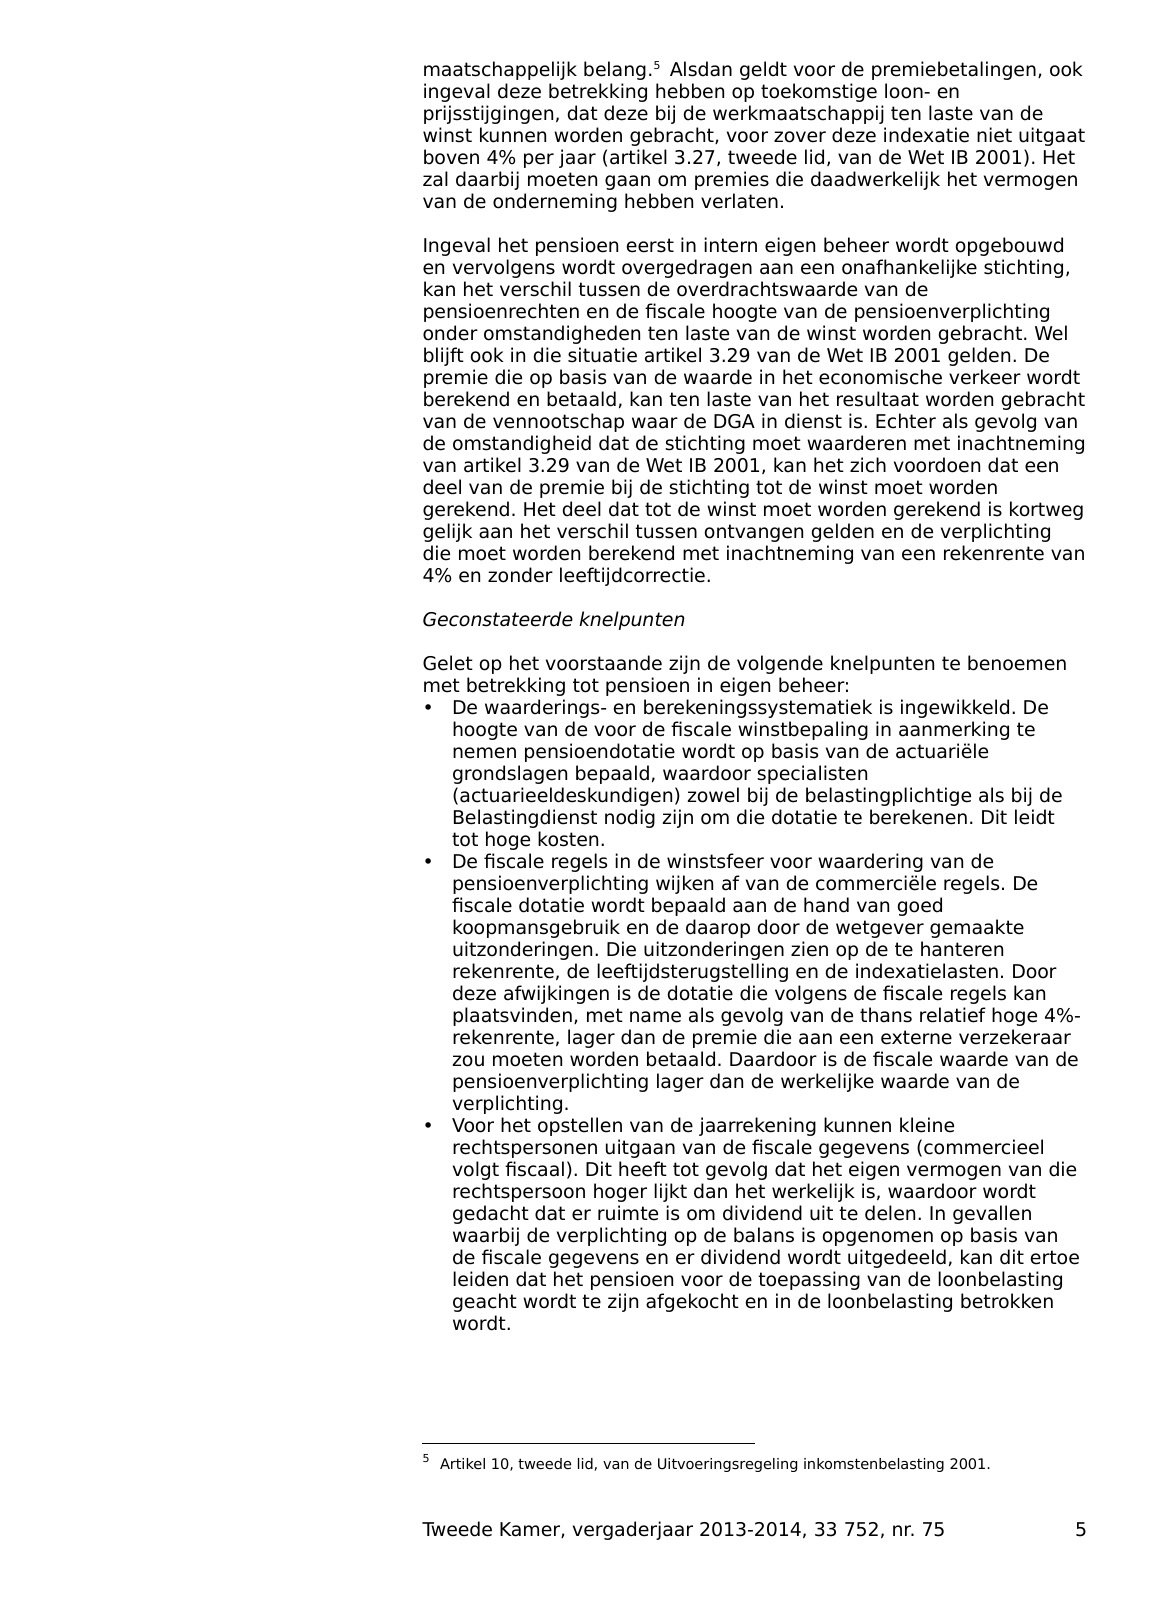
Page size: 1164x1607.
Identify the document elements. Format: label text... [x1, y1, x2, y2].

text Gelet op het voorstaande zijn de volgende knelpunten te benoemen met betrekking tot pensioen in eigen beheer: [422, 653, 1087, 697]
text • Voor het opstellen van de jaarrekening kunnen kleine rechtspersonen uitgaan van de fiscale gegevens (commercieel volgt fiscaal). Dit heeft tot gevolg dat het eigen vermogen van die rechtspersoon hoger lijkt dan het werkelijk is, waardoor wordt gedacht dat er ruimte is om dividend uit te delen. In gevallen waarbij de verplichting op de balans is opgenomen op basis van de fiscale gegevens en er dividend wordt uitgedeeld, kan dit ertoe leiden dat het pensioen voor de toepassing van de loonbelasting geacht wordt te zijn afgekocht en in de loonbelasting betrokken wordt. [422, 1115, 1087, 1334]
subtitle Geconstateerde knelpunten [422, 609, 1087, 631]
text • De waarderings- en berekeningssystematiek is ingewikkeld. De hoogte van de voor de fiscale winstbepaling in aanmerking te nemen pensioendotatie wordt op basis van de actuariële grondslagen bepaald, waardoor specialisten (actuarieeldeskundigen) zowel bij de belastingplichtige als bij de Belastingdienst nodig zijn om die dotatie te berekenen. Dit leidt tot hoge kosten. [422, 697, 1087, 851]
text Artikel 10, tweede lid, van de Uitvoeringsregeling inkomstenbelasting 2001. [422, 1452, 1087, 1474]
text maatschappelijk belang. Alsdan geldt voor de premiebetalingen, ook ingeval deze betrekking hebben op toekomstige loon- en prijsstijgingen, dat deze bij de werkmaatschappij ten laste van de winst kunnen worden gebracht, voor zover deze indexatie niet uitgaat boven 4% per jaar (artikel 3.27, tweede lid, van de Wet IB 2001). Het zal daarbij moeten gaan om premies die daadwerkelijk het vermogen van de onderneming hebben verlaten. [422, 59, 1087, 213]
text • De fiscale regels in de winstsfeer voor waardering van de pensioenverplichting wijken af van de commerciële regels. De fiscale dotatie wordt bepaald aan de hand van goed koopmansgebruik en de daarop door de wetgever gemaakte uitzonderingen. Die uitzonderingen zien op de te hanteren rekenrente, de leeftijdsterugstelling en de indexatielasten. Door deze afwijkingen is de dotatie die volgens de fiscale regels kan plaatsvinden, met name als gevolg van de thans relatief hoge 4%-rekenrente, lager dan de premie die aan een externe verzekeraar zou moeten worden betaald. Daardoor is de fiscale waarde van de pensioenverplichting lager dan de werkelijke waarde van de verplichting. [422, 851, 1087, 1115]
text Ingeval het pensioen eerst in intern eigen beheer wordt opgebouwd en vervolgens wordt overgedragen aan een onafhankelijke stichting, kan het verschil tussen de overdrachtswaarde van de pensioenrechten en de fiscale hoogte van de pensioenverplichting onder omstandigheden ten laste van de winst worden gebracht. Wel blijft ook in die situatie artikel 3.29 van de Wet IB 2001 gelden. De premie die op basis van de waarde in het economische verkeer wordt berekend en betaald, kan ten laste van het resultaat worden gebracht van de vennootschap waar de DGA in dienst is. Echter als gevolg van de omstandigheid dat de stichting moet waarderen met inachtneming van artikel 3.29 van de Wet IB 2001, kan het zich voordoen dat een deel van de premie bij de stichting tot de winst moet worden gerekend. Het deel dat tot de winst moet worden gerekend is kortweg gelijk aan het verschil tussen ontvangen gelden en de verplichting die moet worden berekend met inachtneming van een rekenrente van 4% en zonder leeftijdcorrectie. [422, 235, 1087, 587]
